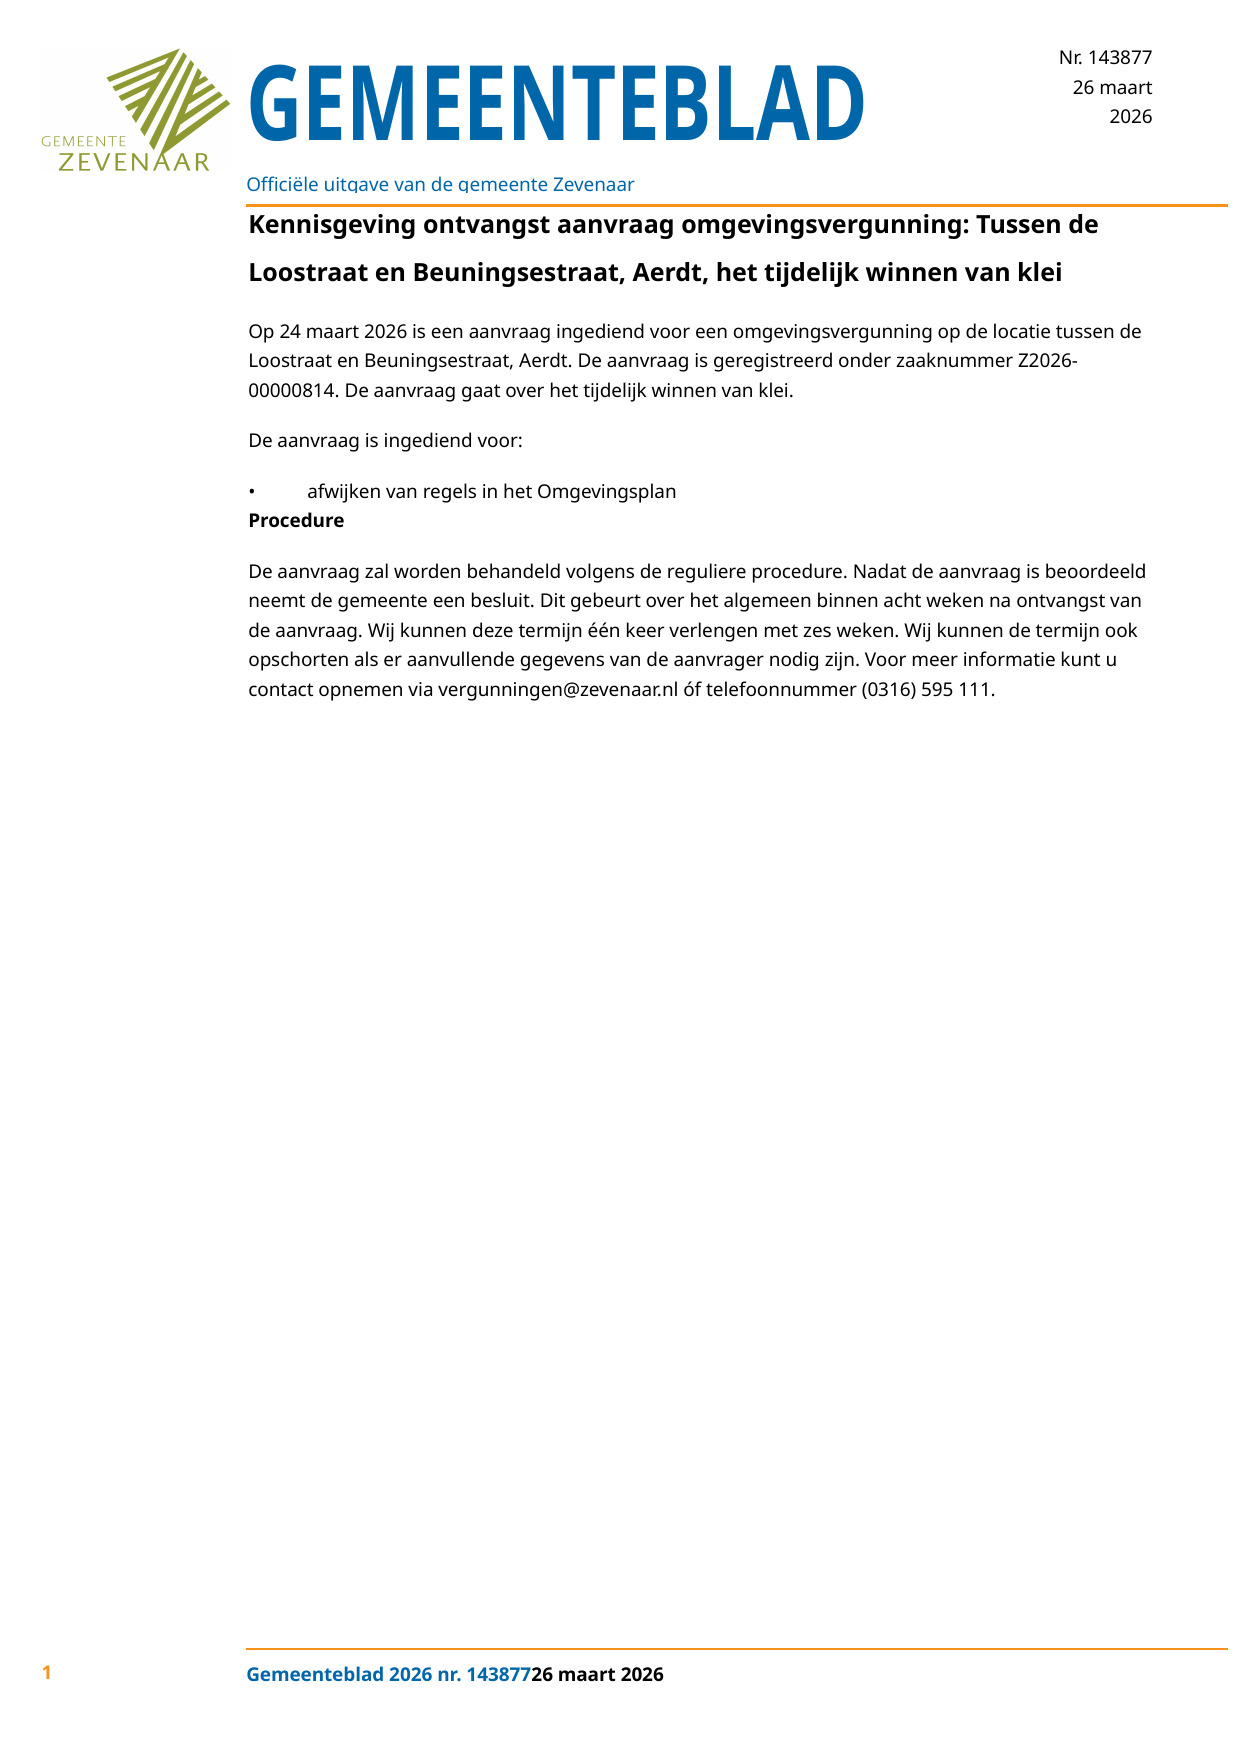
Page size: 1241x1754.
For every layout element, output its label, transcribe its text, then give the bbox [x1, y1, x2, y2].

text De aanvraag zal worden behandeld volgens de reguliere procedure. Nadat de aanvraag is beoordeeld neemt de gemeente een besluit. Dit gebeurt over het algemeen binnen acht weken na ontvangst van de aanvraag. Wij kunnen deze termijn één keer verlengen met zes weken. Wij kunnen de termijn ook opschorten als er aanvullende gegevens van de aanvrager nodig zijn. Voor meer informatie kunt u contact opnemen via vergunningen@zevenaar.nl óf telefoonnummer (0316) 595 111. [248, 558, 1152, 702]
text Procedure [248, 507, 1152, 533]
text Kennisgeving ontvangst aanvraag omgevingsvergunning: Tussen de Loostraat en Beuningsestraat, Aerdt, het tijdelijk winnen van klei [248, 207, 1152, 288]
text De aanvraag is ingediend voor: [248, 427, 1152, 453]
text Op 24 maart 2026 is een aanvraag ingediend voor een omgevingsvergunning op de locatie tussen de Loostraat en Beuningsestraat, Aerdt. De aanvraag is geregistreerd onder zaaknummer Z2026-00000814. De aanvraag gaat over het tijdelijk winnen van klei. [248, 318, 1152, 403]
list afwijken van regels in het Omgevingsplan [248, 478, 1152, 504]
picture [41, 47, 231, 172]
